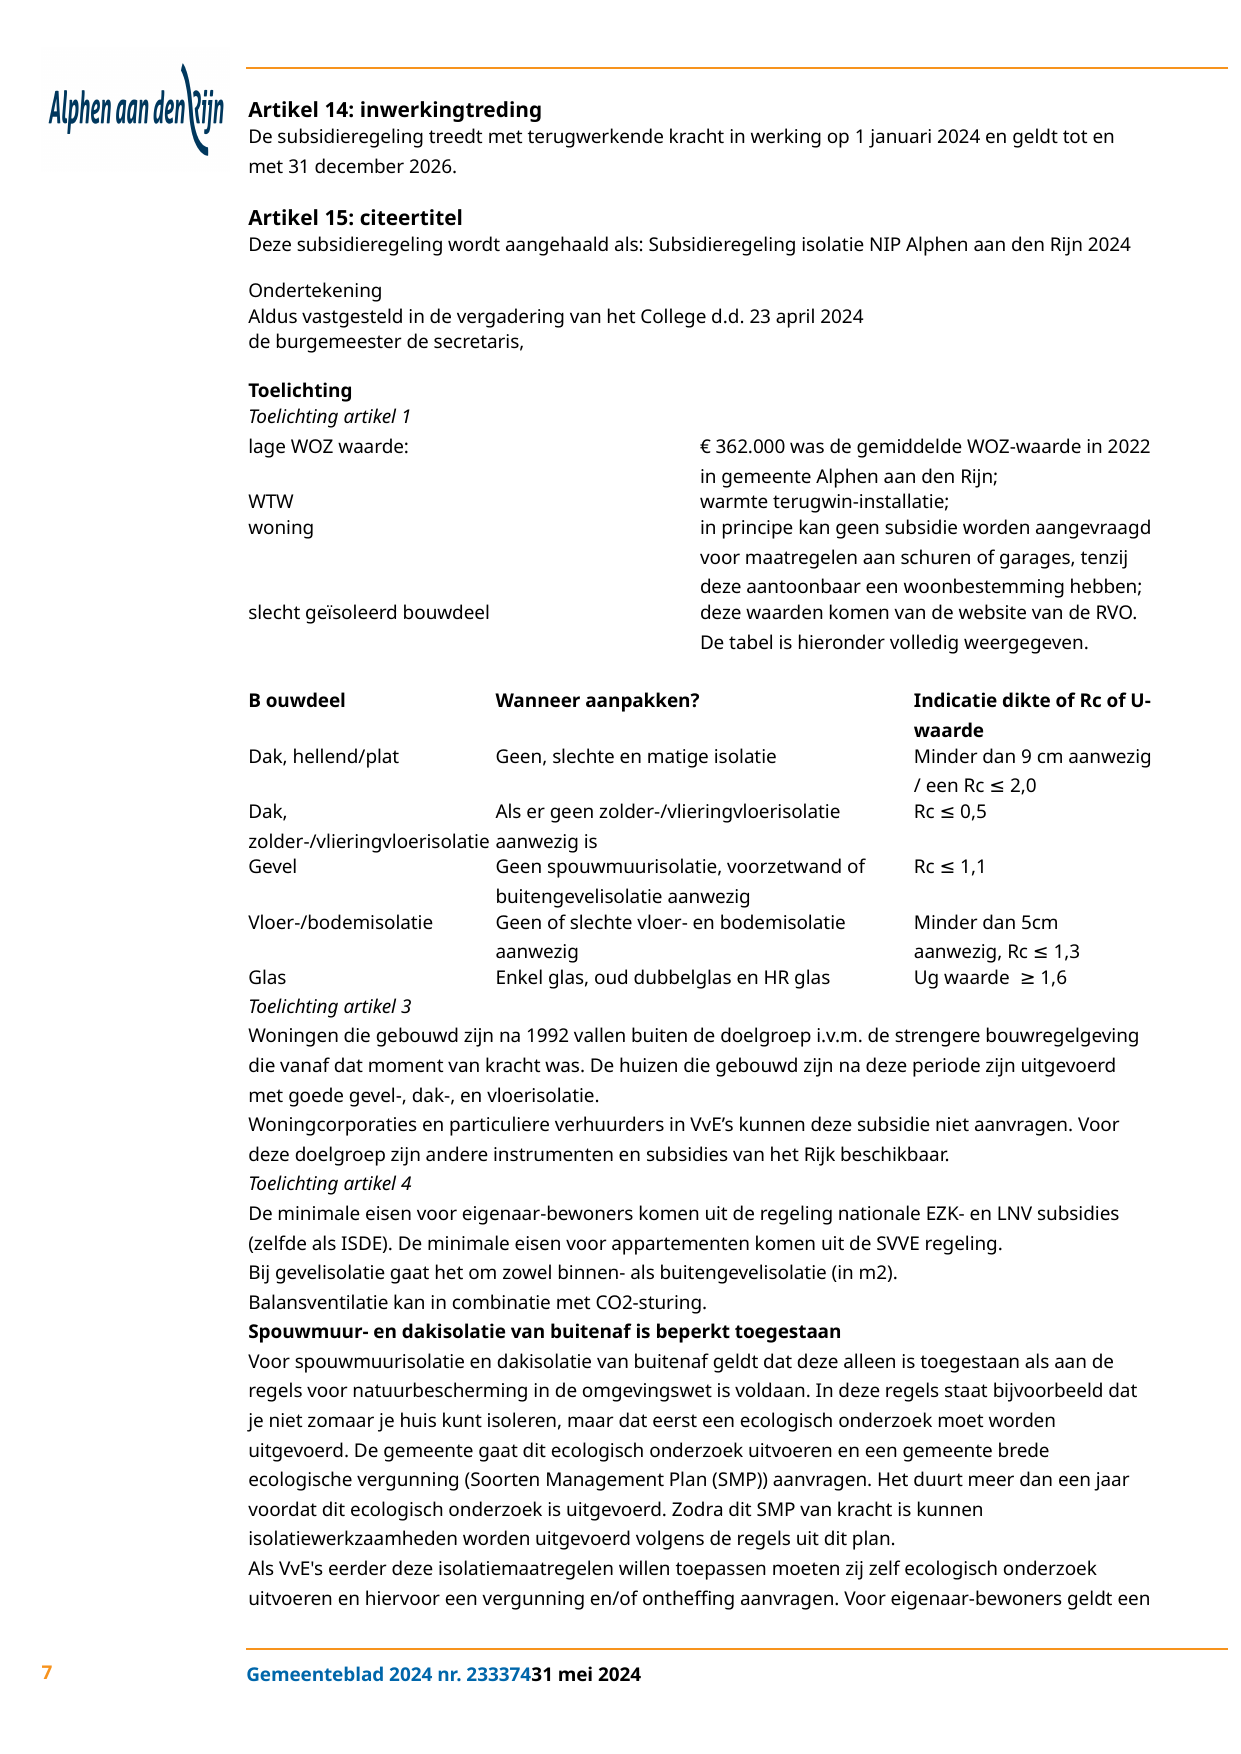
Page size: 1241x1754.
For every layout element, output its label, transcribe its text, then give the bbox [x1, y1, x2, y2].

text Spouwmuur- en dakisolatie van buitenaf is beperkt toegestaan [248, 1318, 1152, 1344]
text Toelichting artikel 3 [248, 993, 1152, 1019]
text Deze subsidieregeling wordt aangehaald als: Subsidieregeling isolatie NIP Alphen aan den Rijn 2024 [248, 232, 1152, 257]
table_cell Dak, hellend/plat [248, 743, 495, 798]
text de burgemeester de secretaris, [248, 329, 1152, 354]
text Artikel 14: inwerkingtreding [248, 95, 1152, 123]
text Artikel 15: citeertitel [248, 203, 1152, 232]
text Voor spouwmuurisolatie en dakisolatie van buitenaf geldt dat deze alleen is toegestaan als aan de regels voor natuurbescherming in de omgevingswet is voldaan. In deze regels staat bijvoorbeeld dat je niet zomaar je huis kunt isoleren, maar dat eerst een ecologisch onderzoek moet worden uitgevoerd. De gemeente gaat dit ecologisch onderzoek uitvoeren en een gemeente brede ecologische vergunning (Soorten Management Plan (SMP)) aanvragen. Het duurt meer dan een jaar voordat dit ecologisch onderzoek is uitgevoerd. Zodra dit SMP van kracht is kunnen isolatiewerkzaamheden worden uitgevoerd volgens de regels uit dit plan. [248, 1348, 1152, 1551]
table_cell Enkel glas, oud dubbelglas en HR glas [495, 964, 914, 990]
table_cell WTW [248, 489, 700, 514]
table_cell warmte terugwin-installatie; [700, 489, 1152, 514]
table_header lage WOZ waarde: [248, 434, 700, 489]
table_cell Vloer-/bodemisolatie [248, 909, 495, 964]
text Balansventilatie kan in combinatie met CO2-sturing. [248, 1289, 1152, 1315]
text Toelichting [248, 375, 1152, 404]
table_cell Gevel [248, 854, 495, 909]
table_cell Minder dan 5cm aanwezig, Rc ≤ 1,3 [914, 909, 1152, 964]
table_cell woning [248, 515, 700, 599]
text Bij gevelisolatie gaat het om zowel binnen- als buitengevelisolatie (in m2). [248, 1259, 1152, 1285]
text Woningen die gebouwd zijn na 1992 vallen buiten de doelgroep i.v.m. de strengere bouwregelgeving die vanaf dat moment van kracht was. De huizen die gebouwd zijn na deze periode zijn uitgevoerd met goede gevel-, dak-, en vloerisolatie. [248, 1023, 1152, 1108]
table_header B ouwdeel [248, 688, 495, 743]
table_cell Ug waarde ≥ 1,6 [914, 964, 1152, 990]
text Aldus vastgesteld in de vergadering van het College d.d. 23 april 2024 [248, 303, 1152, 329]
table_cell deze waarden komen van de website van de RVO. De tabel is hieronder volledig weergegeven. [700, 599, 1152, 655]
text Ondertekening [248, 277, 1152, 303]
table_cell slecht geïsoleerd bouwdeel [248, 599, 700, 655]
table_cell Geen spouwmuurisolatie, voorzetwand of buitengevelisolatie aanwezig [495, 854, 914, 909]
table_cell Glas [248, 964, 495, 990]
table_cell Rc ≤ 1,1 [914, 854, 1152, 909]
table_cell Geen of slechte vloer- en bodemisolatie aanwezig [495, 909, 914, 964]
text Als VvE's eerder deze isolatiemaatregelen willen toepassen moeten zij zelf ecologisch onderzoek uitvoeren en hiervoor een vergunning en/of ontheffing aanvragen. Voor eigenaar-bewoners geldt een [248, 1555, 1152, 1611]
table_cell Geen, slechte en matige isolatie [495, 743, 914, 798]
table_cell Als er geen zolder-/vlieringvloerisolatie aanwezig is [495, 798, 914, 853]
table_header Indicatie dikte of Rc of U-waarde [914, 688, 1152, 743]
text De subsidieregeling treedt met terugwerkende kracht in werking op 1 januari 2024 en geldt tot en met 31 december 2026. [248, 123, 1152, 178]
table_header Wanneer aanpakken? [495, 688, 914, 743]
picture [41, 47, 231, 172]
table_cell Rc ≤ 0,5 [914, 798, 1152, 853]
table_header € 362.000 was de gemiddelde WOZ-waarde in 2022 in gemeente Alphen aan den Rijn; [700, 434, 1152, 489]
text Toelichting artikel 1 [248, 404, 1152, 429]
table_cell in principe kan geen subsidie worden aangevraagd voor maatregelen aan schuren of garages, tenzij deze aantoonbaar een woonbestemming hebben; [700, 515, 1152, 599]
table_cell Minder dan 9 cm aanwezig / een Rc ≤ 2,0 [914, 743, 1152, 798]
table_cell Dak, zolder-/vlieringvloerisolatie [248, 798, 495, 853]
text Woningcorporaties en particuliere verhuurders in VvE’s kunnen deze subsidie niet aanvragen. Voor deze doelgroep zijn andere instrumenten en subsidies van het Rijk beschikbaar. [248, 1111, 1152, 1167]
text Toelichting artikel 4 [248, 1171, 1152, 1196]
text De minimale eisen voor eigenaar-bewoners komen uit de regeling nationale EZK- en LNV subsidies (zelfde als ISDE). De minimale eisen voor appartementen komen uit de SVVE regeling. [248, 1200, 1152, 1256]
